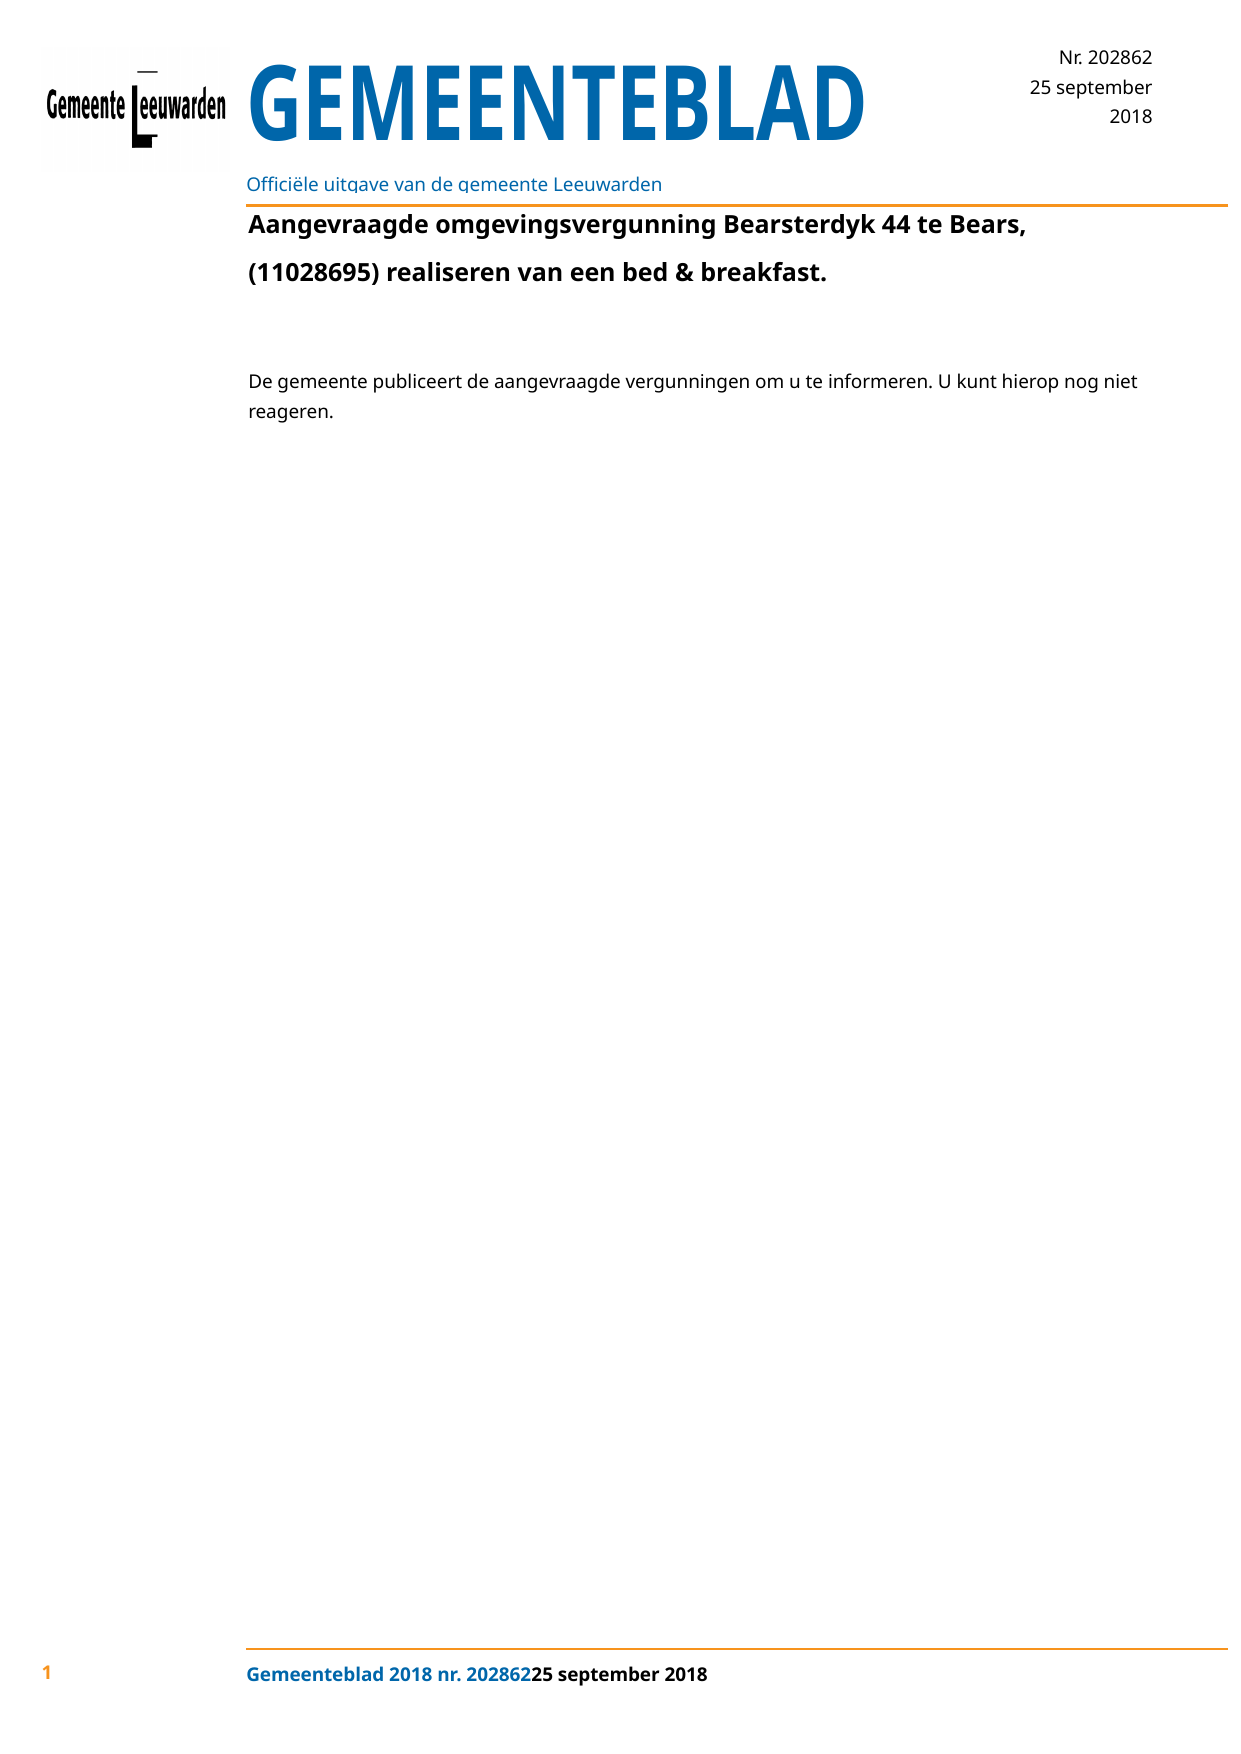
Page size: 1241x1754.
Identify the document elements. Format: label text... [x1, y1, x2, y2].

text De gemeente publiceert de aangevraagde vergunningen om u te informeren. U kunt hierop nog niet reageren. [248, 368, 1152, 424]
text Aangevraagde omgevingsvergunning Bearsterdyk 44 te Bears, (11028695) realiseren van een bed & breakfast. [248, 207, 1152, 288]
picture [41, 47, 231, 172]
